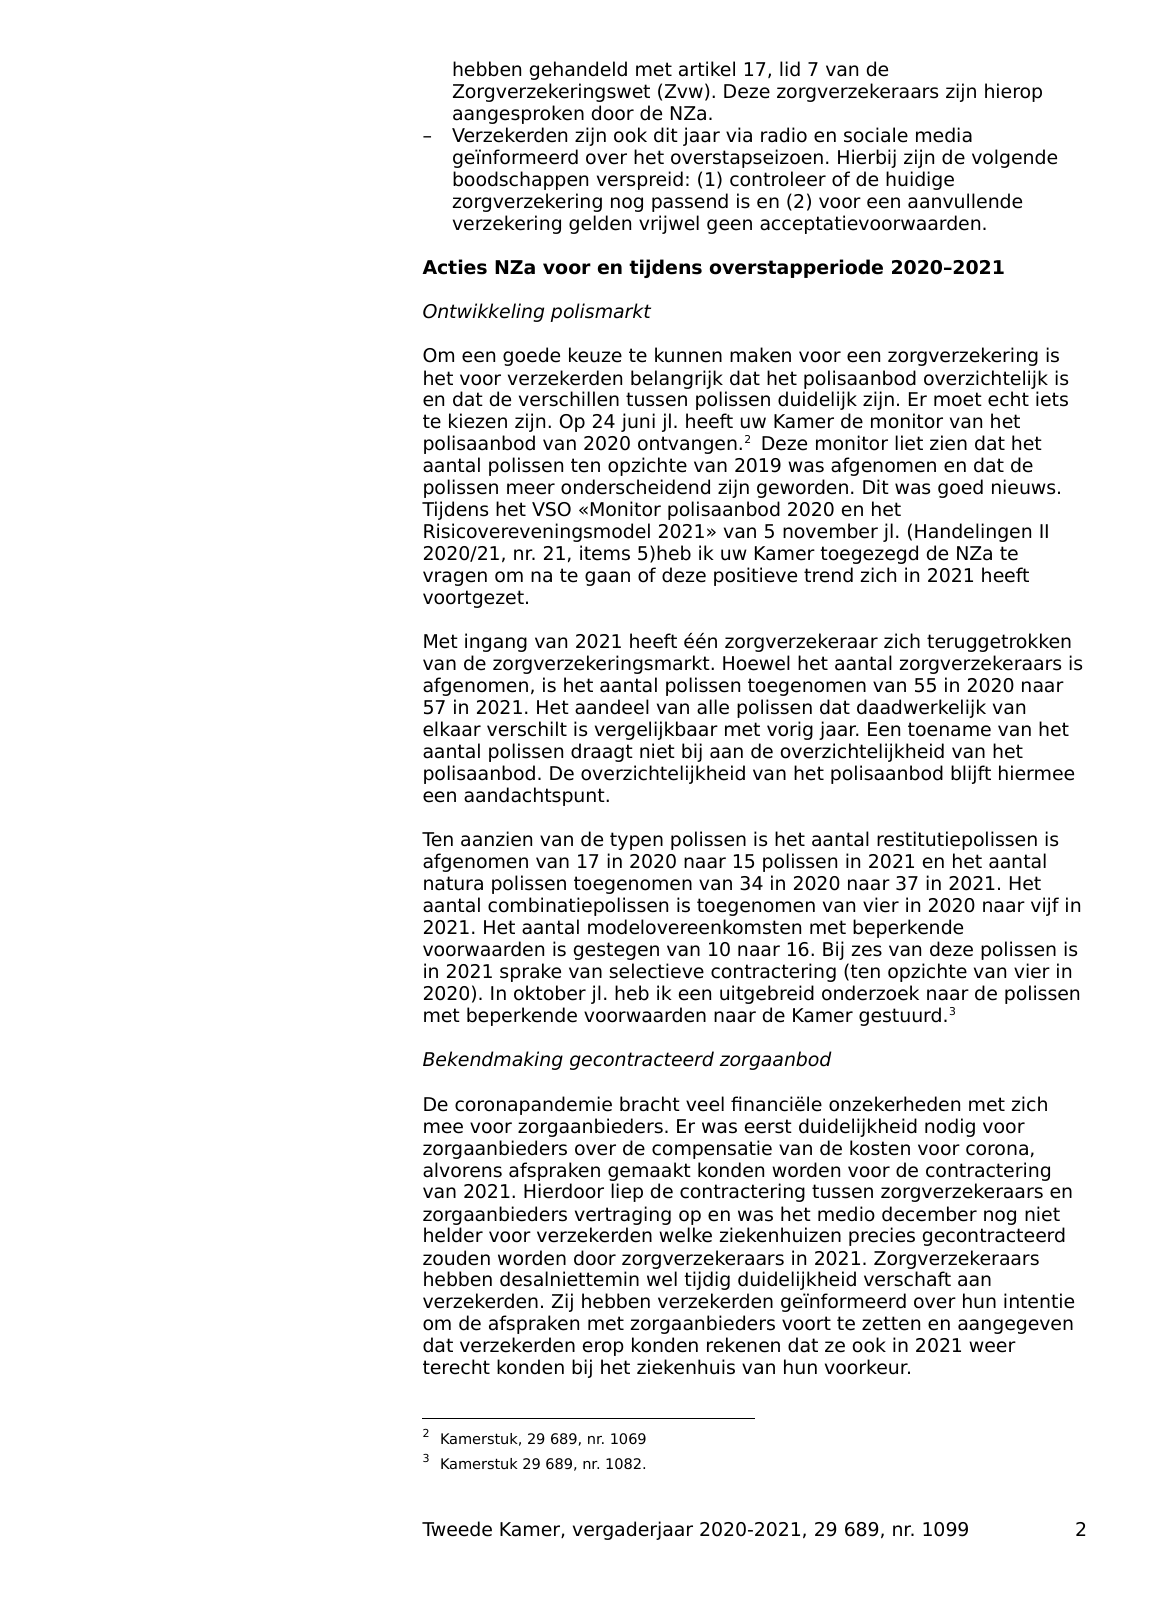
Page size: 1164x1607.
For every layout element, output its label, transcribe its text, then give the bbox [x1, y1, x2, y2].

subtitle Bekendmaking gecontracteerd zorgaanbod [422, 1049, 1087, 1071]
subtitle Acties NZa voor en tijdens overstapperiode 2020–2021 [422, 257, 1087, 279]
text Kamerstuk 29 689, nr. 1082. [422, 1452, 1087, 1474]
text Ten aanzien van de typen polissen is het aantal restitutiepolissen is afgenomen van 17 in 2020 naar 15 polissen in 2021 en het aantal natura polissen toegenomen van 34 in 2020 naar 37 in 2021. Het aantal combinatiepolissen is toegenomen van vier in 2020 naar vijf in 2021. Het aantal modelovereenkomsten met beperkende voorwaarden is gestegen van 10 naar 16. Bij zes van deze polissen is in 2021 sprake van selectieve contractering (ten opzichte van vier in 2020). In oktober jl. heb ik een uitgebreid onderzoek naar de polissen met beperkende voorwaarden naar de Kamer gestuurd. [422, 829, 1087, 1027]
text Om een goede keuze te kunnen maken voor een zorgverzekering is het voor verzekerden belangrijk dat het polisaanbod overzichtelijk is en dat de verschillen tussen polissen duidelijk zijn. Er moet echt iets te kiezen zijn. Op 24 juni jl. heeft uw Kamer de monitor van het polisaanbod van 2020 ontvangen. Deze monitor liet zien dat het aantal polissen ten opzichte van 2019 was afgenomen en dat de polissen meer onderscheidend zijn geworden. Dit was goed nieuws. Tijdens het VSO «Monitor polisaanbod 2020 en het Risicovereveningsmodel 2021» van 5 november jl. (Handelingen II 2020/21, nr. 21, items 5)heb ik uw Kamer toegezegd de NZa te vragen om na te gaan of deze positieve trend zich in 2021 heeft voortgezet. [422, 345, 1087, 609]
text Kamerstuk, 29 689, nr. 1069 [422, 1427, 1087, 1449]
text De coronapandemie bracht veel financiële onzekerheden met zich mee voor zorgaanbieders. Er was eerst duidelijkheid nodig voor zorgaanbieders over de compensatie van de kosten voor corona, alvorens afspraken gemaakt konden worden voor de contractering van 2021. Hierdoor liep de contractering tussen zorgverzekeraars en zorgaanbieders vertraging op en was het medio december nog niet helder voor verzekerden welke ziekenhuizen precies gecontracteerd zouden worden door zorgverzekeraars in 2021. Zorgverzekeraars hebben desalniettemin wel tijdig duidelijkheid verschaft aan verzekerden. Zij hebben verzekerden geïnformeerd over hun intentie om de afspraken met zorgaanbieders voort te zetten en aangegeven dat verzekerden erop konden rekenen dat ze ook in 2021 weer terecht konden bij het ziekenhuis van hun voorkeur. [422, 1093, 1087, 1379]
subtitle Ontwikkeling polismarkt [422, 301, 1087, 323]
text Met ingang van 2021 heeft één zorgverzekeraar zich teruggetrokken van de zorgverzekeringsmarkt. Hoewel het aantal zorgverzekeraars is afgenomen, is het aantal polissen toegenomen van 55 in 2020 naar 57 in 2021. Het aandeel van alle polissen dat daadwerkelijk van elkaar verschilt is vergelijkbaar met vorig jaar. Een toename van het aantal polissen draagt niet bij aan de overzichtelijkheid van het polisaanbod. De overzichtelijkheid van het polisaanbod blijft hiermee een aandachtspunt. [422, 631, 1087, 807]
text hebben gehandeld met artikel 17, lid 7 van de Zorgverzekeringswet (Zvw). Deze zorgverzekeraars zijn hierop aangesproken door de NZa. [422, 59, 1087, 125]
text – Verzekerden zijn ook dit jaar via radio en sociale media geïnformeerd over het overstapseizoen. Hierbij zijn de volgende boodschappen verspreid: (1) controleer of de huidige zorgverzekering nog passend is en (2) voor een aanvullende verzekering gelden vrijwel geen acceptatievoorwaarden. [422, 125, 1087, 235]
